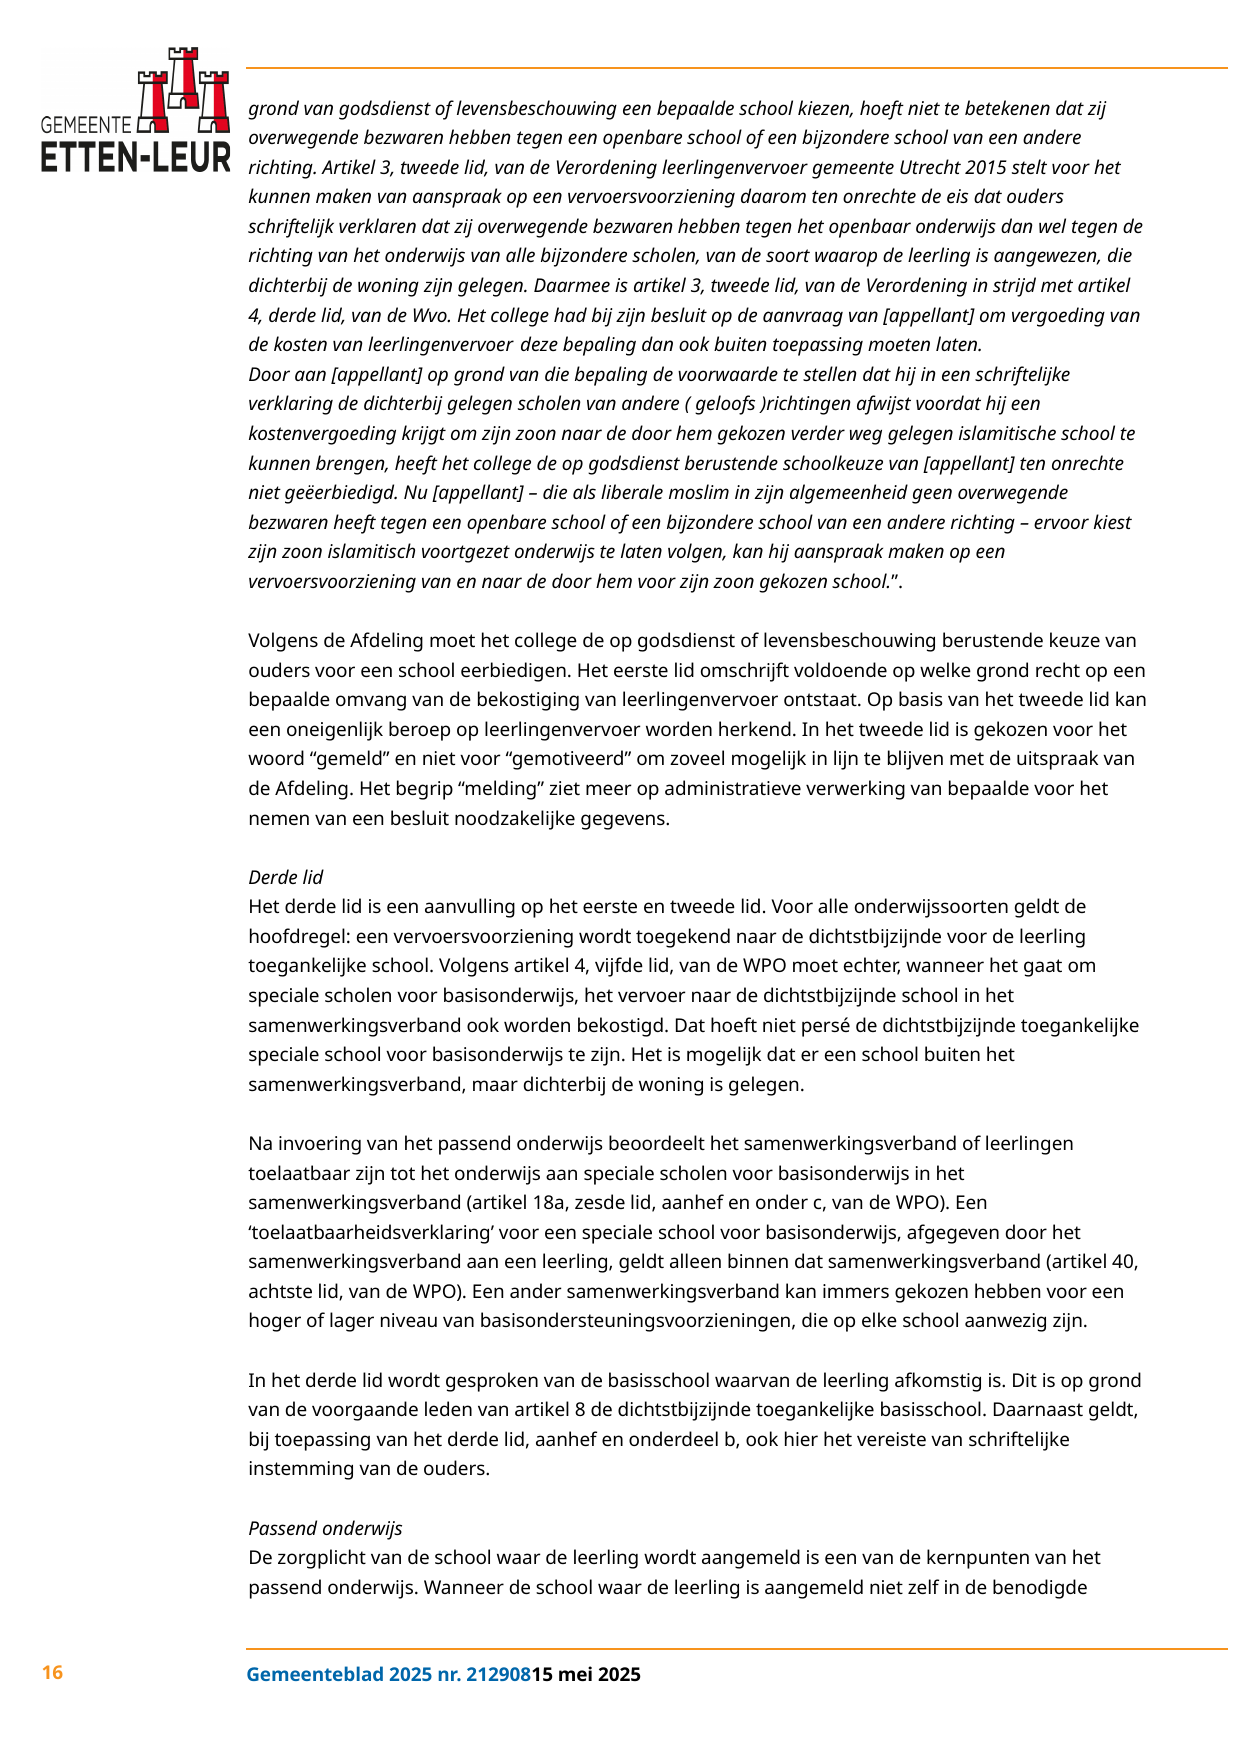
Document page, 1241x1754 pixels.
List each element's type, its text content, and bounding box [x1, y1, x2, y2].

text Het derde lid is een aanvulling op het eerste en tweede lid. Voor alle onderwijssoorten geldt de hoofdregel: een vervoersvoorziening wordt toegekend naar de dichtstbijzijnde voor de leerling toegankelijke school. Volgens artikel 4, vijfde lid, van de WPO moet echter, wanneer het gaat om speciale scholen voor basisonderwijs, het vervoer naar de dichtstbijzijnde school in het samenwerkingsverband ook worden bekostigd. Dat hoeft niet persé de dichtstbijzijnde toegankelijke speciale school voor basisonderwijs te zijn. Het is mogelijk dat er een school buiten het samenwerkingsverband, maar dichterbij de woning is gelegen. [248, 893, 1152, 1097]
picture [41, 47, 231, 172]
text In het derde lid wordt gesproken van de basisschool waarvan de leerling afkomstig is. Dit is op grond van de voorgaande leden van artikel 8 de dichtstbijzijnde toegankelijke basisschool. Daarnaast geldt, bij toepassing van het derde lid, aanhef en onderdeel b, ook hier het vereiste van schriftelijke instemming van de ouders. [248, 1367, 1152, 1481]
text Volgens de Afdeling moet het college de op godsdienst of levensbeschouwing berustende keuze van ouders voor een school eerbiedigen. Het eerste lid omschrijft voldoende op welke grond recht op een bepaalde omvang van de bekostiging van leerlingenvervoer ontstaat. Op basis van het tweede lid kan een oneigenlijk beroep op leerlingenvervoer worden herkend. In het tweede lid is gekozen voor het woord “gemeld” en niet voor “gemotiveerd” om zoveel mogelijk in lijn te blijven met de uitspraak van de Afdeling. Het begrip “melding” ziet meer op administratieve verwerking van bepaalde voor het nemen van een besluit noodzakelijke gegevens. [248, 627, 1152, 831]
text Derde lid [248, 864, 1152, 890]
text Passend onderwijs [248, 1515, 1152, 1541]
text Na invoering van het passend onderwijs beoordeelt het samenwerkingsverband of leerlingen toelaatbaar zijn tot het onderwijs aan speciale scholen voor basisonderwijs in het samenwerkingsverband (artikel 18a, zesde lid, aanhef en onder c, van de WPO). Een ‘toelaatbaarheidsverklaring’ voor een speciale school voor basisonderwijs, afgegeven door het samenwerkingsverband aan een leerling, geldt alleen binnen dat samenwerkingsverband (artikel 40, achtste lid, van de WPO). Een ander samenwerkingsverband kan immers gekozen hebben voor een hoger of lager niveau van basisondersteuningsvoorzieningen, die op elke school aanwezig zijn. [248, 1130, 1152, 1333]
text De zorgplicht van de school waar de leerling wordt aangemeld is een van de kernpunten van het passend onderwijs. Wanneer de school waar de leerling is aangemeld niet zelf in de benodigde [248, 1544, 1152, 1600]
text grond van godsdienst of levensbeschouwing een bepaalde school kiezen, hoeft niet te betekenen dat zij overwegende bezwaren hebben tegen een openbare school of een bijzondere school van een andere richting. Artikel 3, tweede lid, van de Verordening leerlingenvervoer gemeente Utrecht 2015 stelt voor het kunnen maken van aanspraak op een vervoersvoorziening daarom ten onrechte de eis dat ouders schriftelijk verklaren dat zij overwegende bezwaren hebben tegen het openbaar onderwijs dan wel tegen de richting van het onderwijs van alle bijzondere scholen, van de soort waarop de leerling is aangewezen, die dichterbij de woning zijn gelegen. Daarmee is artikel 3, tweede lid, van de Verordening in strijd met artikel 4, derde lid, van de Wvo. Het college had bij zijn besluit op de aanvraag van [appellant] om vergoeding van de kosten van leerlingenvervoer deze bepaling dan ook buiten toepassing moeten laten. [248, 95, 1152, 357]
text Door aan [appellant] op grond van die bepaling de voorwaarde te stellen dat hij in een schriftelijke verklaring de dichterbij gelegen scholen van andere ( geloofs )richtingen afwijst voordat hij een kostenvergoeding krijgt om zijn zoon naar de door hem gekozen verder weg gelegen islamitische school te kunnen brengen, heeft het college de op godsdienst berustende schoolkeuze van [appellant] ten onrechte niet geëerbiedigd. Nu [appellant] – die als liberale moslim in zijn algemeenheid geen overwegende bezwaren heeft tegen een openbare school of een bijzondere school van een andere richting – ervoor kiest zijn zoon islamitisch voortgezet onderwijs te laten volgen, kan hij aanspraak maken op een vervoersvoorziening van en naar de door hem voor zijn zoon gekozen school.”. [248, 361, 1152, 594]
